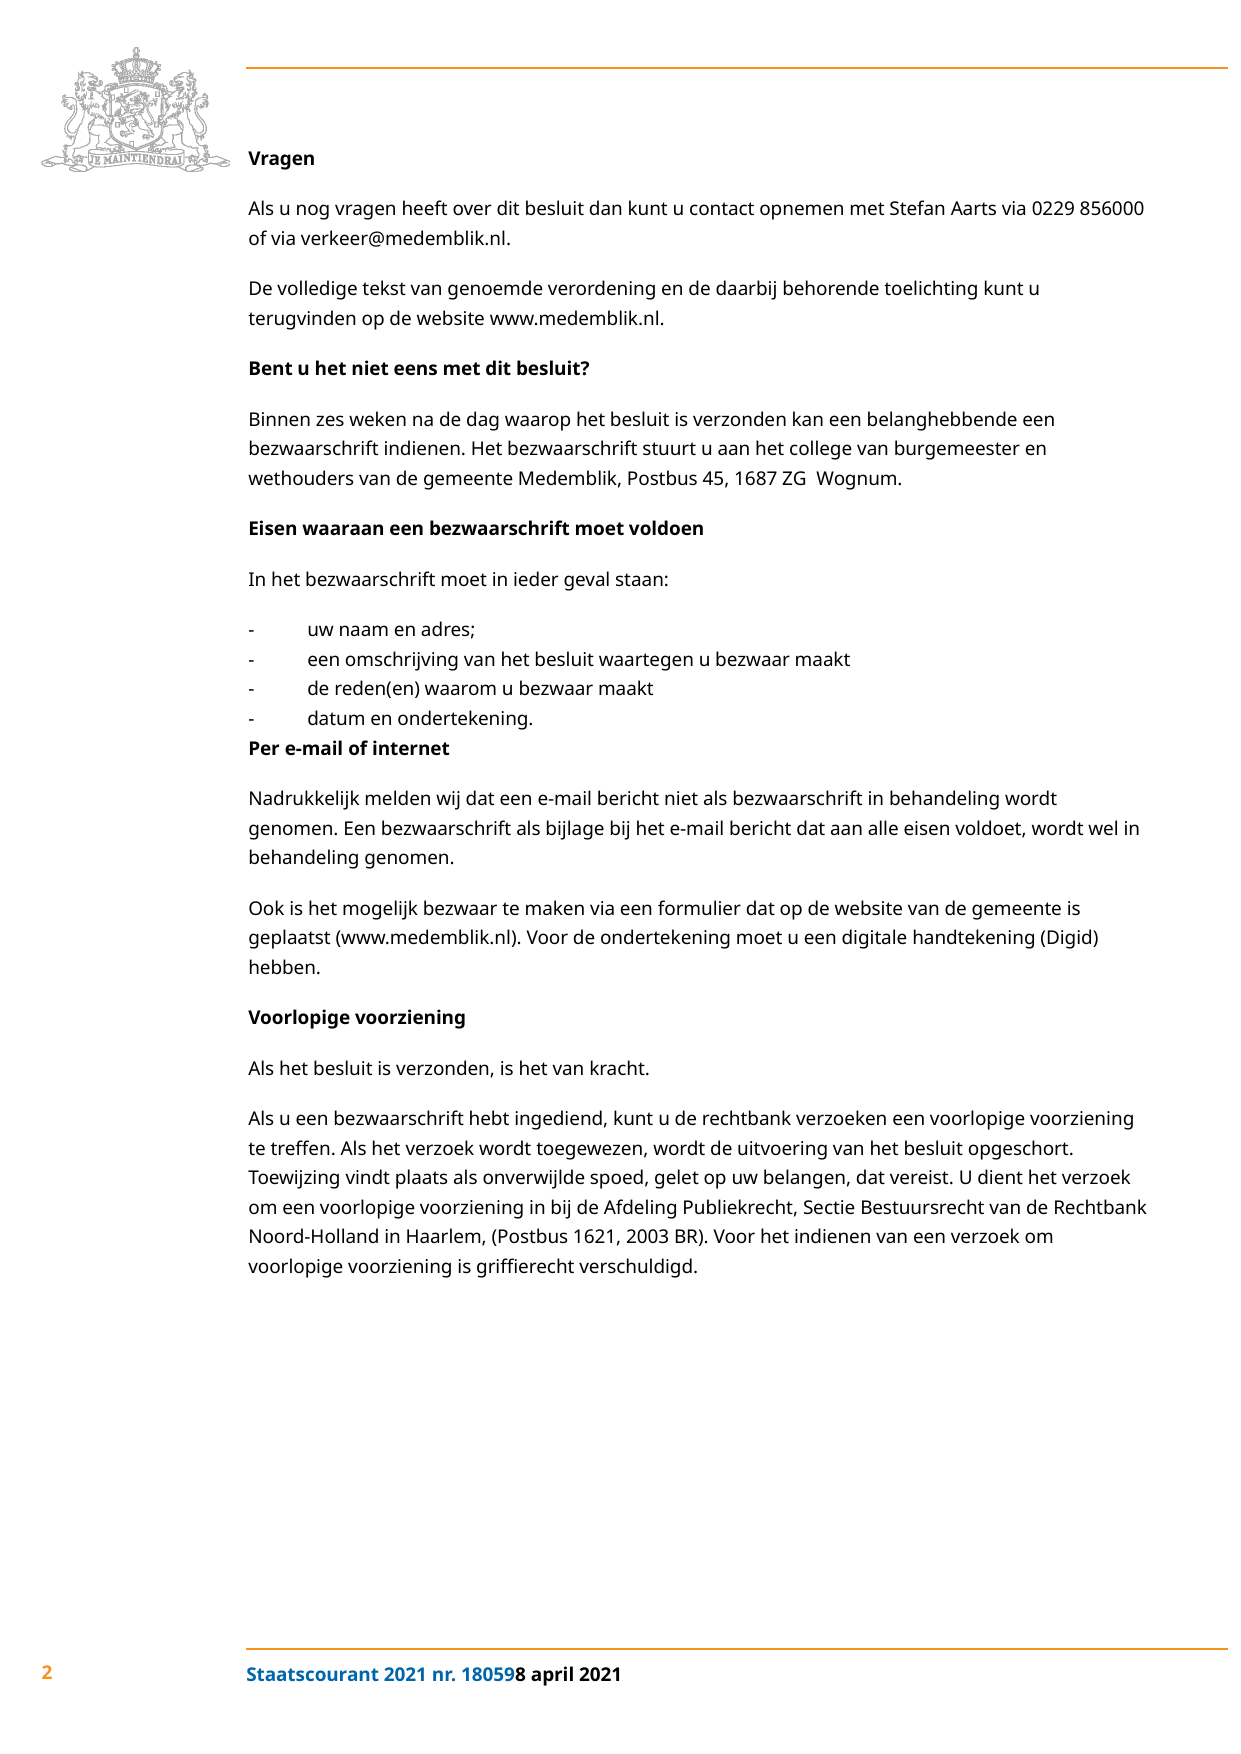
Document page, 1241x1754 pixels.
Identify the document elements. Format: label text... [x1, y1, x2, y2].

list datum en ondertekening. [248, 705, 1152, 731]
text Als u nog vragen heeft over dit besluit dan kunt u contact opnemen met Stefan Aarts via 0229 856000 of via verkeer@medemblik.nl. [248, 196, 1152, 251]
picture [41, 47, 231, 172]
text Per e-mail of internet [248, 735, 1152, 761]
text Als u een bezwaarschrift hebt ingediend, kunt u de rechtbank verzoeken een voorlopige voorziening te treffen. Als het verzoek wordt toegewezen, wordt de uitvoering van het besluit opgeschort. Toewijzing vindt plaats als onverwijlde spoed, gelet op uw belangen, dat vereist. U dient het verzoek om een voorlopige voorziening in bij de Afdeling Publiekrecht, Sectie Bestuursrecht van de Rechtbank Noord-Holland in Haarlem, (Postbus 1621, 2003 BR). Voor het indienen van een verzoek om voorlopige voorziening is griffierecht verschuldigd. [248, 1105, 1152, 1279]
list de reden(en) waarom u bezwaar maakt [248, 676, 1152, 701]
text Binnen zes weken na de dag waarop het besluit is verzonden kan een belanghebbende een bezwaarschrift indienen. Het bezwaarschrift stuurt u aan het college van burgemeester en wethouders van de gemeente Medemblik, Postbus 45, 1687 ZG Wognum. [248, 406, 1152, 491]
text Eisen waaraan een bezwaarschrift moet voldoen [248, 516, 1152, 541]
text Nadrukkelijk melden wij dat een e-mail bericht niet als bezwaarschrift in behandeling wordt genomen. Een bezwaarschrift als bijlage bij het e-mail bericht dat aan alle eisen voldoet, wordt wel in behandeling genomen. [248, 785, 1152, 870]
text Voorlopige voorziening [248, 1004, 1152, 1030]
text In het bezwaarschrift moet in ieder geval staan: [248, 566, 1152, 592]
list uw naam en adres; [248, 616, 1152, 642]
text Bent u het niet eens met dit besluit? [248, 356, 1152, 381]
text Ook is het mogelijk bezwaar te maken via een formulier dat op de website van de gemeente is geplaatst (www.medemblik.nl). Voor de ondertekening moet u een digitale handtekening (Digid) hebben. [248, 895, 1152, 980]
list een omschrijving van het besluit waartegen u bezwaar maakt [248, 646, 1152, 672]
text Vragen [248, 145, 1152, 171]
text Als het besluit is verzonden, is het van kracht. [248, 1055, 1152, 1081]
text De volledige tekst van genoemde verordening en de daarbij behorende toelichting kunt u terugvinden op de website www.medemblik.nl. [248, 276, 1152, 331]
